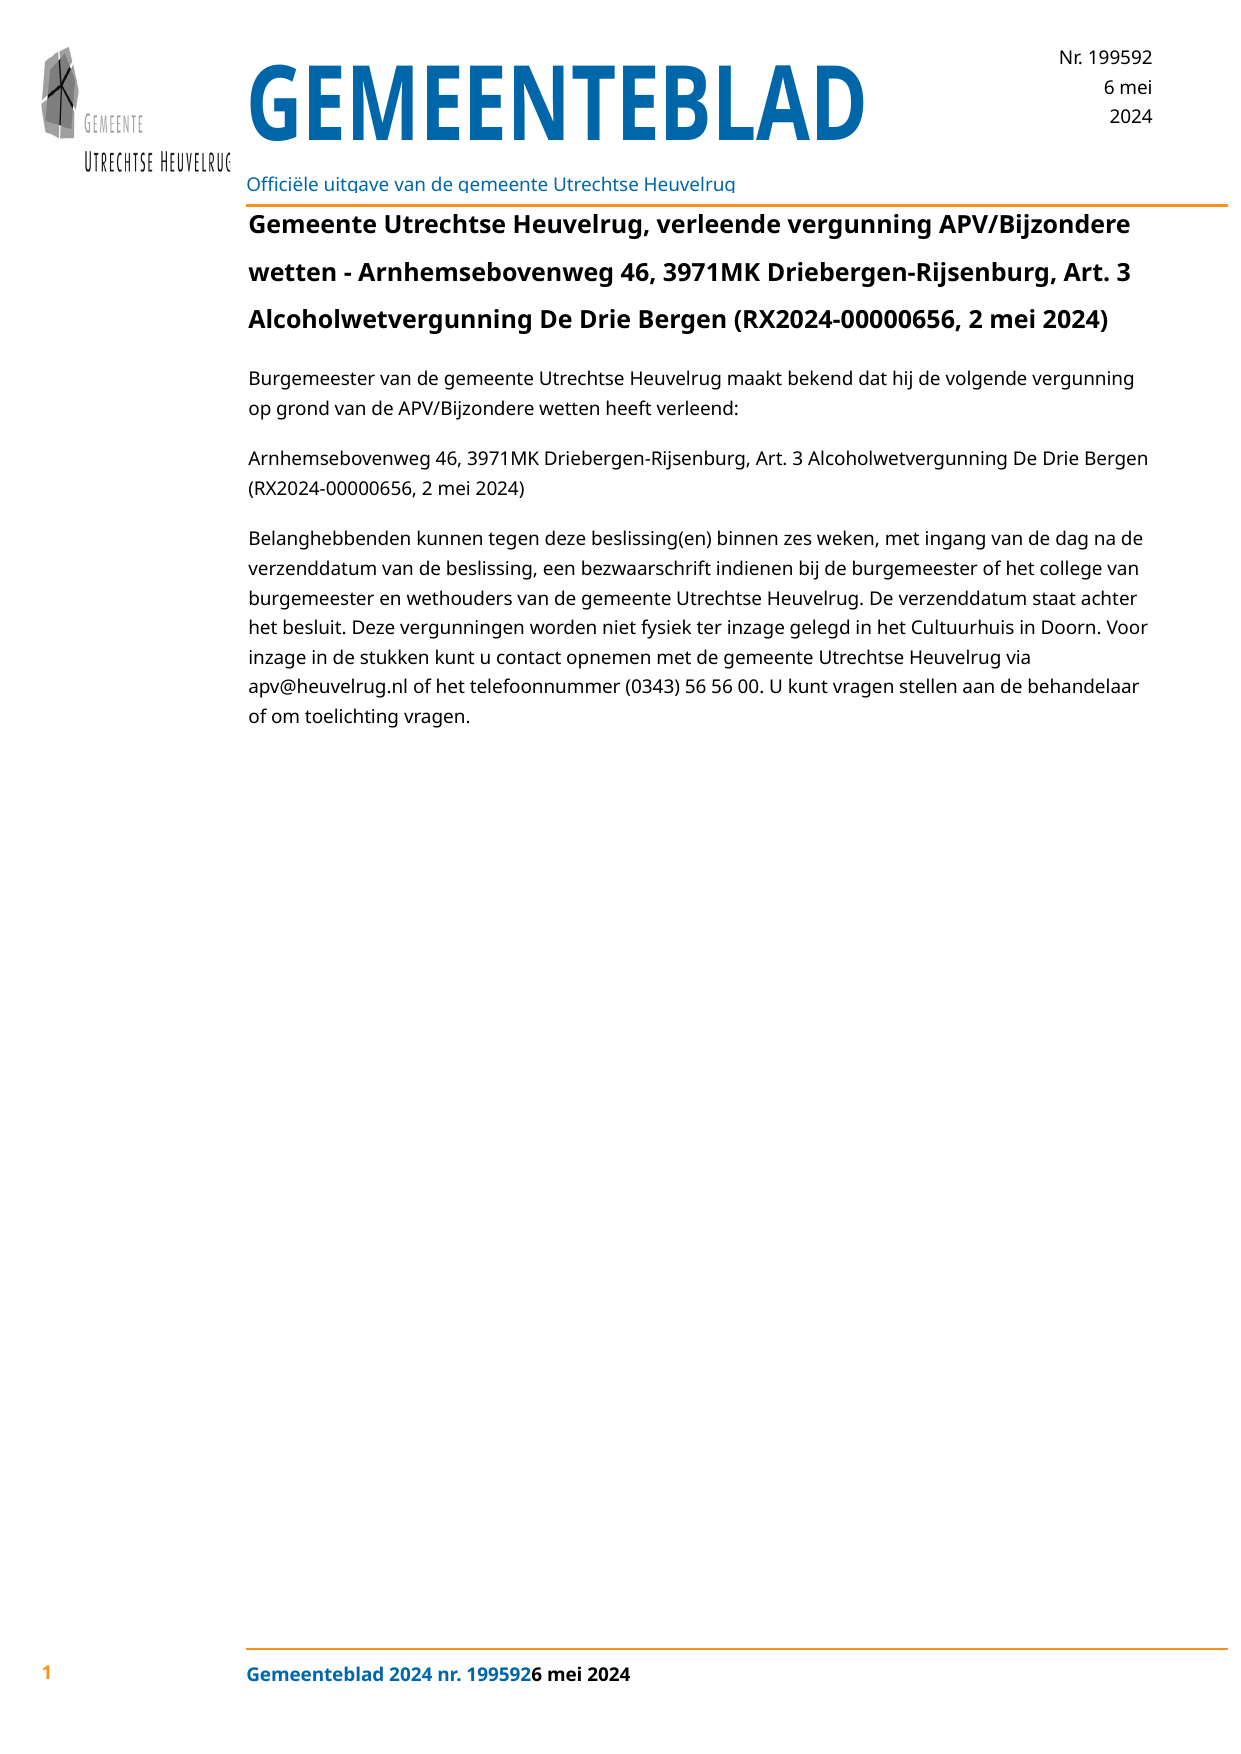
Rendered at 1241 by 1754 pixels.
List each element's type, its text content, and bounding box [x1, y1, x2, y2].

picture [41, 47, 231, 172]
text Gemeente Utrechtse Heuvelrug, verleende vergunning APV/Bijzondere wetten - Arnhemsebovenweg 46, 3971MK Driebergen-Rijsenburg, Art. 3 Alcoholwetvergunning De Drie Bergen (RX2024-00000656, 2 mei 2024) [248, 207, 1152, 336]
text Belanghebbenden kunnen tegen deze beslissing(en) binnen zes weken, met ingang van de dag na de verzenddatum van de beslissing, een bezwaarschrift indienen bij de burgemeester of het college van burgemeester en wethouders van de gemeente Utrechtse Heuvelrug. De verzenddatum staat achter het besluit. Deze vergunningen worden niet fysiek ter inzage gelegd in het Cultuurhuis in Doorn. Voor inzage in de stukken kunt u contact opnemen met de gemeente Utrechtse Heuvelrug via apv@heuvelrug.nl of het telefoonnummer (0343) 56 56 00. U kunt vragen stellen aan de behandelaar of om toelichting vragen. [248, 526, 1152, 729]
text Burgemeester van de gemeente Utrechtse Heuvelrug maakt bekend dat hij de volgende vergunning op grond van de APV/Bijzondere wetten heeft verleend: [248, 366, 1152, 421]
text Arnhemsebovenweg 46, 3971MK Driebergen-Rijsenburg, Art. 3 Alcoholwetvergunning De Drie Bergen (RX2024-00000656, 2 mei 2024) [248, 446, 1152, 501]
